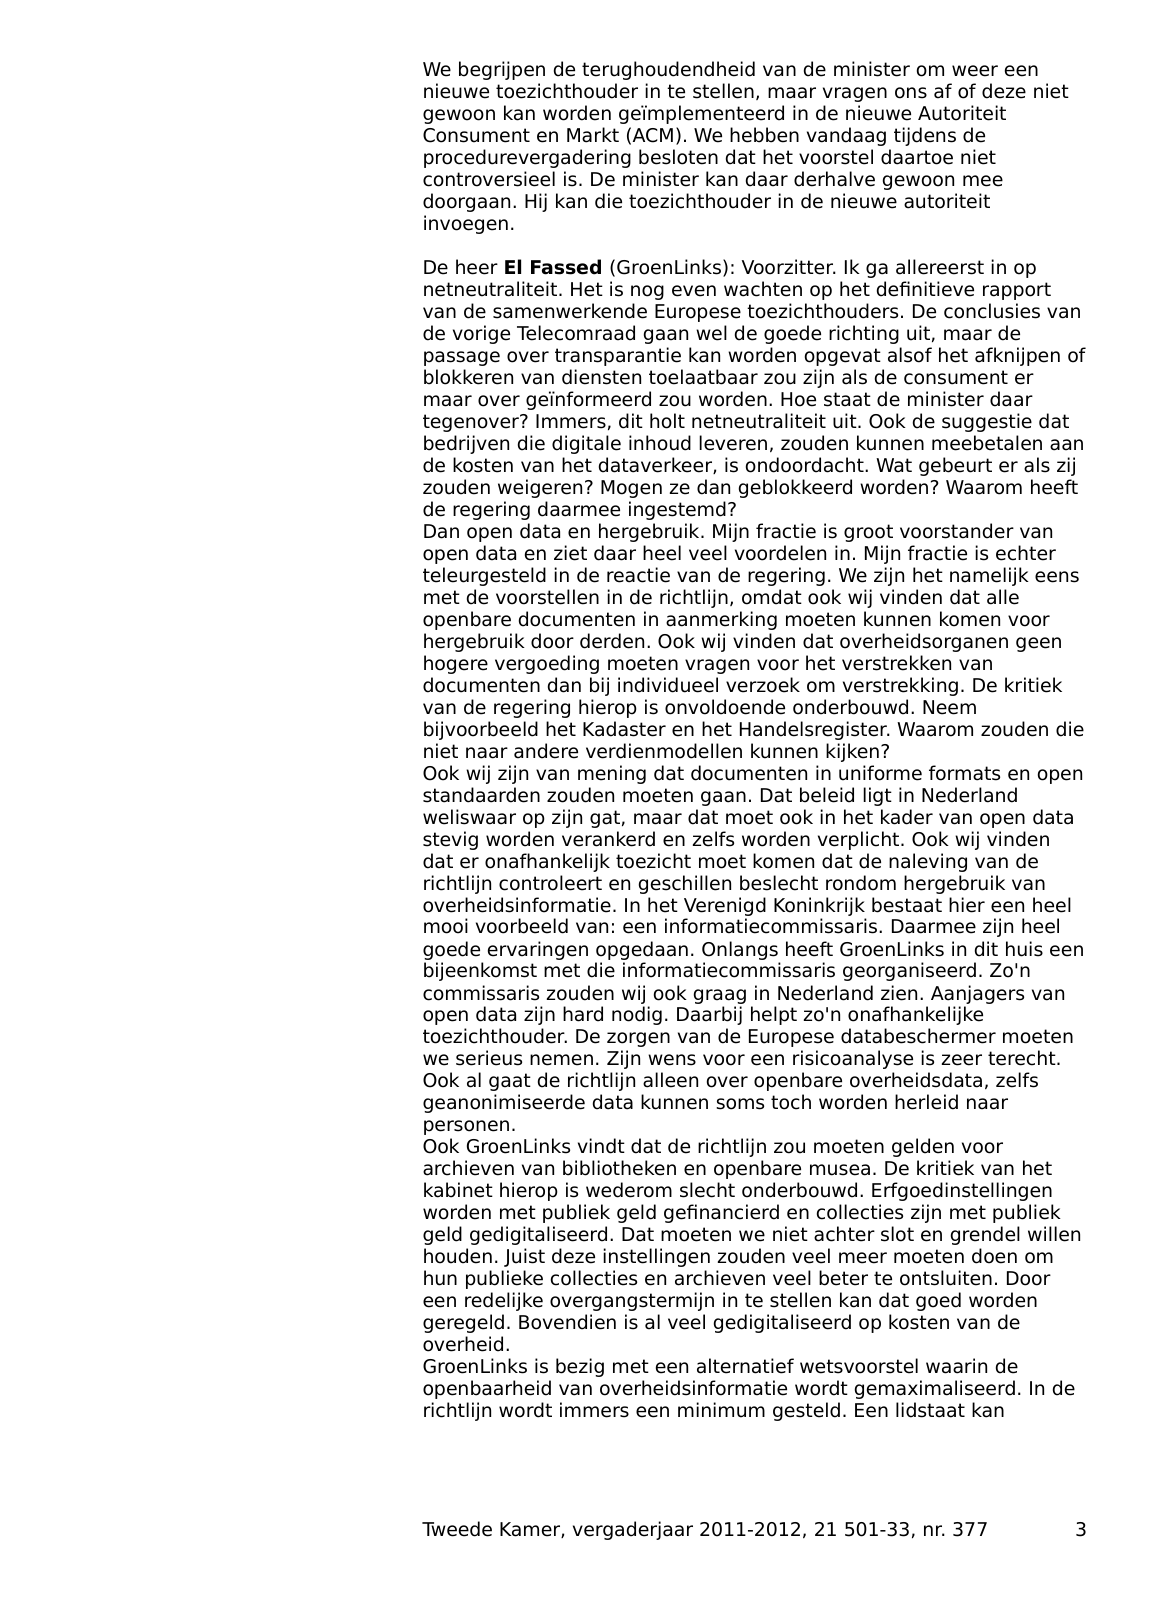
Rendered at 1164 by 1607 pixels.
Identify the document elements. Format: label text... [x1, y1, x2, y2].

text Ook GroenLinks vindt dat de richtlijn zou moeten gelden voor archieven van bibliotheken en openbare musea. De kritiek van het kabinet hierop is wederom slecht onderbouwd. Erfgoedinstellingen worden met publiek geld gefinancierd en collecties zijn met publiek geld gedigitaliseerd. Dat moeten we niet achter slot en grendel willen houden. Juist deze instellingen zouden veel meer moeten doen om hun publieke collecties en archieven veel beter te ontsluiten. Door een redelijke overgangstermijn in te stellen kan dat goed worden geregeld. Bovendien is al veel gedigitaliseerd op kosten van de overheid. [422, 1136, 1087, 1356]
text We begrijpen de terughoudendheid van de minister om weer een nieuwe toezichthouder in te stellen, maar vragen ons af of deze niet gewoon kan worden geïmplementeerd in de nieuwe Autoriteit Consument en Markt (ACM). We hebben vandaag tijdens de procedurevergadering besloten dat het voorstel daartoe niet controversieel is. De minister kan daar derhalve gewoon mee doorgaan. Hij kan die toezichthouder in de nieuwe autoriteit invoegen. [422, 59, 1087, 235]
text GroenLinks is bezig met een alternatief wetsvoorstel waarin de openbaarheid van overheidsinformatie wordt gemaximaliseerd. In de richtlijn wordt immers een minimum gesteld. Een lidstaat kan [422, 1356, 1087, 1422]
text Dan open data en hergebruik. Mijn fractie is groot voorstander van open data en ziet daar heel veel voordelen in. Mijn fractie is echter teleurgesteld in de reactie van de regering. We zijn het namelijk eens met de voorstellen in de richtlijn, omdat ook wij vinden dat alle openbare documenten in aanmerking moeten kunnen komen voor hergebruik door derden. Ook wij vinden dat overheidsorganen geen hogere vergoeding moeten vragen voor het verstrekken van documenten dan bij individueel verzoek om verstrekking. De kritiek van de regering hierop is onvoldoende onderbouwd. Neem bijvoorbeeld het Kadaster en het Handelsregister. Waarom zouden die niet naar andere verdienmodellen kunnen kijken? [422, 521, 1087, 763]
text Ook wij zijn van mening dat documenten in uniforme formats en open standaarden zouden moeten gaan. Dat beleid ligt in Nederland weliswaar op zijn gat, maar dat moet ook in het kader van open data stevig worden verankerd en zelfs worden verplicht. Ook wij vinden dat er onafhankelijk toezicht moet komen dat de naleving van de richtlijn controleert en geschillen beslecht rondom hergebruik van overheidsinformatie. In het Verenigd Koninkrijk bestaat hier een heel mooi voorbeeld van: een informatiecommissaris. Daarmee zijn heel goede ervaringen opgedaan. Onlangs heeft GroenLinks in dit huis een bijeenkomst met die informatiecommissaris georganiseerd. Zo'n commissaris zouden wij ook graag in Nederland zien. Aanjagers van open data zijn hard nodig. Daarbij helpt zo'n onafhankelijke toezichthouder. De zorgen van de Europese databeschermer moeten we serieus nemen. Zijn wens voor een risicoanalyse is zeer terecht. Ook al gaat de richtlijn alleen over openbare overheidsdata, zelfs geanonimiseerde data kunnen soms toch worden herleid naar personen. [422, 763, 1087, 1136]
text De heer El Fassed (GroenLinks): Voorzitter. Ik ga allereerst in op netneutraliteit. Het is nog even wachten op het definitieve rapport van de samenwerkende Europese toezichthouders. De conclusies van de vorige Telecomraad gaan wel de goede richting uit, maar de passage over transparantie kan worden opgevat alsof het afknijpen of blokkeren van diensten toelaatbaar zou zijn als de consument er maar over geïnformeerd zou worden. Hoe staat de minister daar tegenover? Immers, dit holt netneutraliteit uit. Ook de suggestie dat bedrijven die digitale inhoud leveren, zouden kunnen meebetalen aan de kosten van het dataverkeer, is ondoordacht. Wat gebeurt er als zij zouden weigeren? Mogen ze dan geblokkeerd worden? Waarom heeft de regering daarmee ingestemd? [422, 257, 1087, 521]
